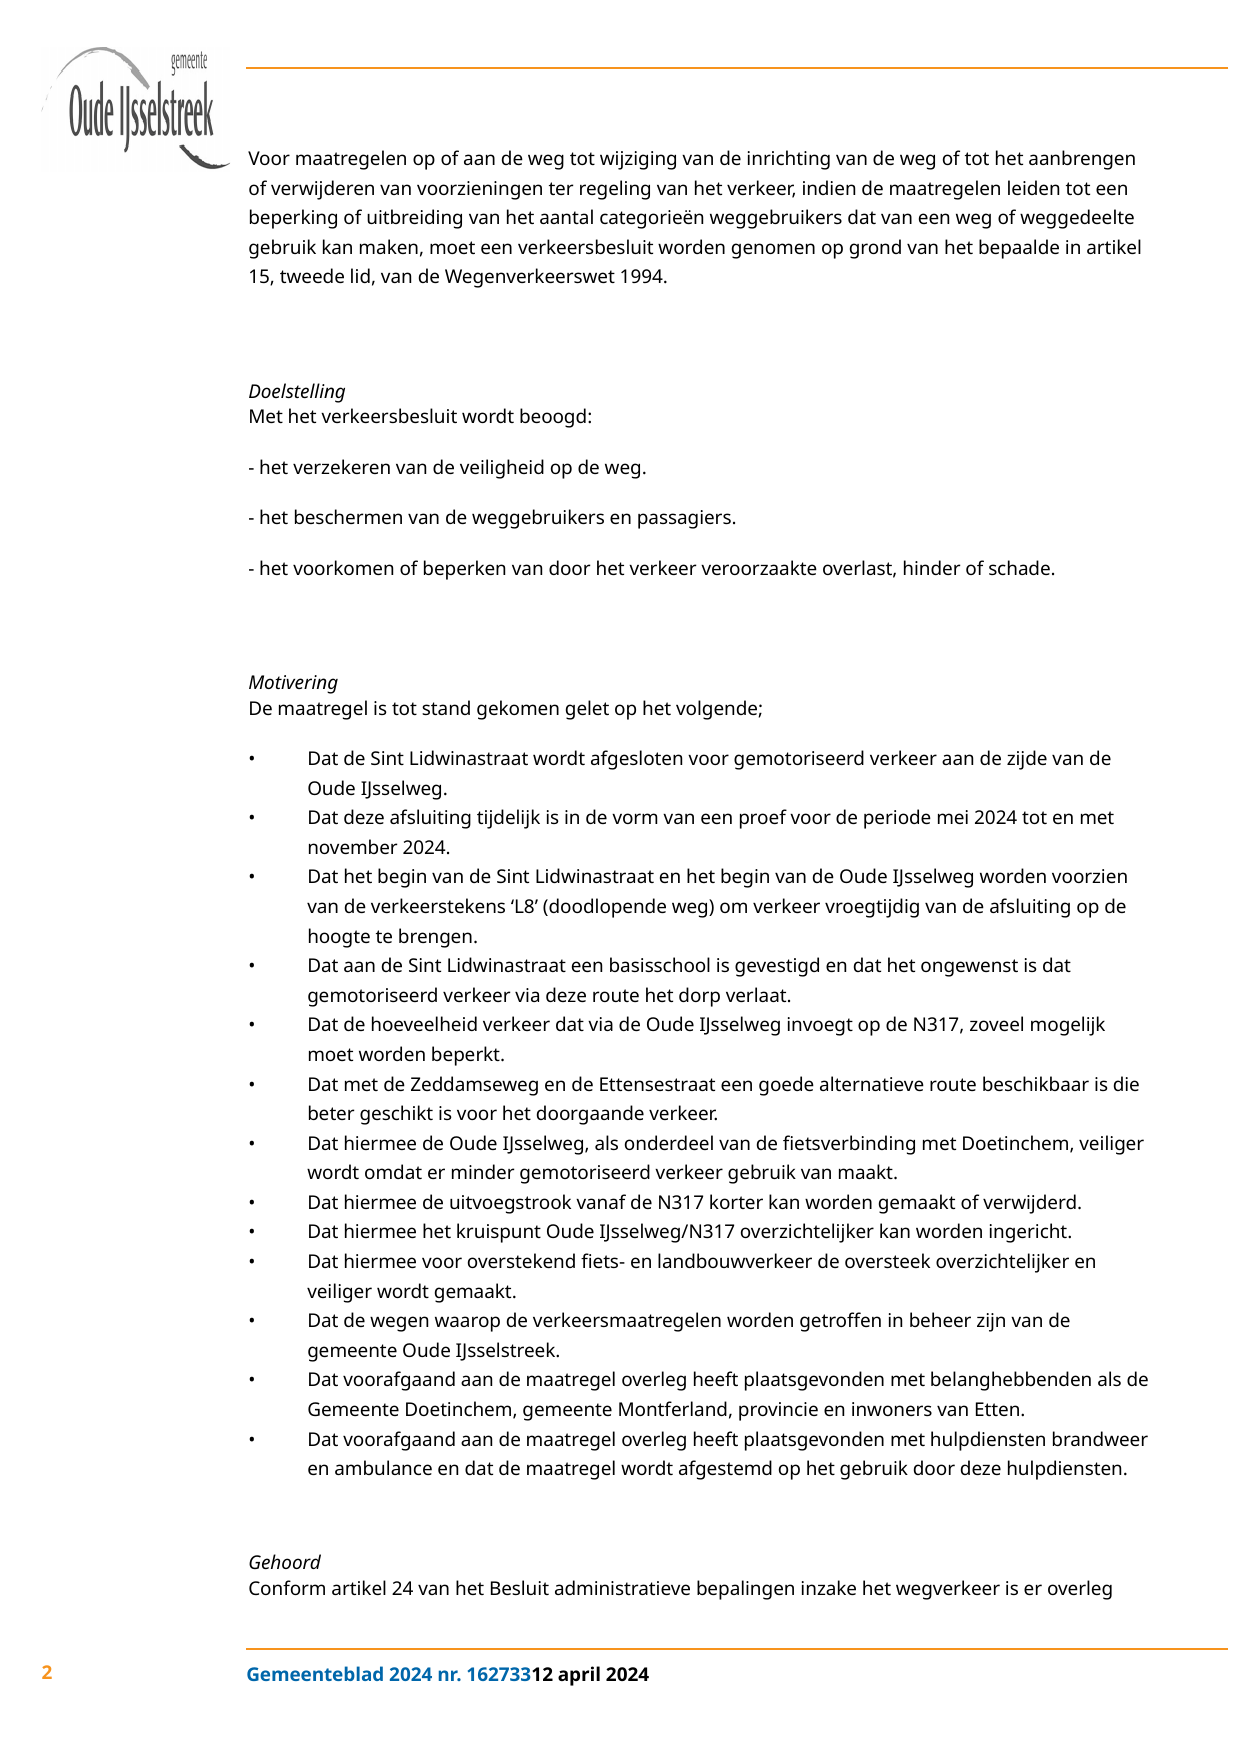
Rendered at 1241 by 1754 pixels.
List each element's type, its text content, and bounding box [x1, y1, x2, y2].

list Dat aan de Sint Lidwinastraat een basisschool is gevestigd en dat het ongewenst is dat gemotoriseerd verkeer via deze route het dorp verlaat. [248, 952, 1152, 1008]
list Dat voorafgaand aan de maatregel overleg heeft plaatsgevonden met belanghebbenden als de Gemeente Doetinchem, gemeente Montferland, provincie en inwoners van Etten. [248, 1367, 1152, 1422]
list Dat de hoeveelheid verkeer dat via de Oude IJsselweg invoegt op de N317, zoveel mogelijk moet worden beperkt. [248, 1012, 1152, 1067]
list Dat hiermee het kruispunt Oude IJsselweg/N317 overzichtelijker kan worden ingericht. [248, 1219, 1152, 1244]
text - het beschermen van de weggebruikers en passagiers. [248, 504, 1152, 530]
text Doelstelling [248, 378, 1152, 404]
list Dat hiermee de uitvoegstrook vanaf de N317 korter kan worden gemaakt of verwijderd. [248, 1189, 1152, 1215]
list Dat deze afsluiting tijdelijk is in de vorm van een proef voor de periode mei 2024 tot en met november 2024. [248, 804, 1152, 860]
text De maatregel is tot stand gekomen gelet op het volgende; [248, 695, 1152, 721]
picture [41, 47, 231, 172]
list Dat met de Zeddamseweg en de Ettensestraat een goede alternatieve route beschikbaar is die beter geschikt is voor het doorgaande verkeer. [248, 1071, 1152, 1126]
list Dat het begin van de Sint Lidwinastraat en het begin van de Oude IJsselweg worden voorzien van de verkeerstekens ‘L8’ (doodlopende weg) om verkeer vroegtijdig van de afsluiting op de hoogte te brengen. [248, 864, 1152, 949]
list Dat de wegen waarop de verkeersmaatregelen worden getroffen in beheer zijn van de gemeente Oude IJsselstreek. [248, 1307, 1152, 1363]
list Dat de Sint Lidwinastraat wordt afgesloten voor gemotoriseerd verkeer aan de zijde van de Oude IJsselweg. [248, 745, 1152, 801]
list Dat hiermee voor overstekend fiets- en landbouwverkeer de oversteek overzichtelijker en veiliger wordt gemaakt. [248, 1248, 1152, 1304]
text Voor maatregelen op of aan de weg tot wijziging van de inrichting van de weg of tot het aanbrengen of verwijderen van voorzieningen ter regeling van het verkeer, indien de maatregelen leiden tot een beperking of uitbreiding van het aantal categorieën weggebruikers dat van een weg of weggedeelte gebruik kan maken, moet een verkeersbesluit worden genomen op grond van het bepaalde in artikel 15, tweede lid, van de Wegenverkeerswet 1994. [248, 145, 1152, 289]
text Met het verkeersbesluit wordt beoogd: [248, 404, 1152, 429]
text - het verzekeren van de veiligheid op de weg. [248, 454, 1152, 480]
text Conform artikel 24 van het Besluit administratieve bepalingen inzake het wegverkeer is er overleg [248, 1575, 1152, 1600]
text Gehoord [248, 1549, 1152, 1575]
text - het voorkomen of beperken van door het verkeer veroorzaakte overlast, hinder of schade. [248, 555, 1152, 581]
list Dat voorafgaand aan de maatregel overleg heeft plaatsgevonden met hulpdiensten brandweer en ambulance en dat de maatregel wordt afgestemd op het gebruik door deze hulpdiensten. [248, 1426, 1152, 1481]
list Dat hiermee de Oude IJsselweg, als onderdeel van de fietsverbinding met Doetinchem, veiliger wordt omdat er minder gemotoriseerd verkeer gebruik van maakt. [248, 1130, 1152, 1185]
text Motivering [248, 669, 1152, 695]
